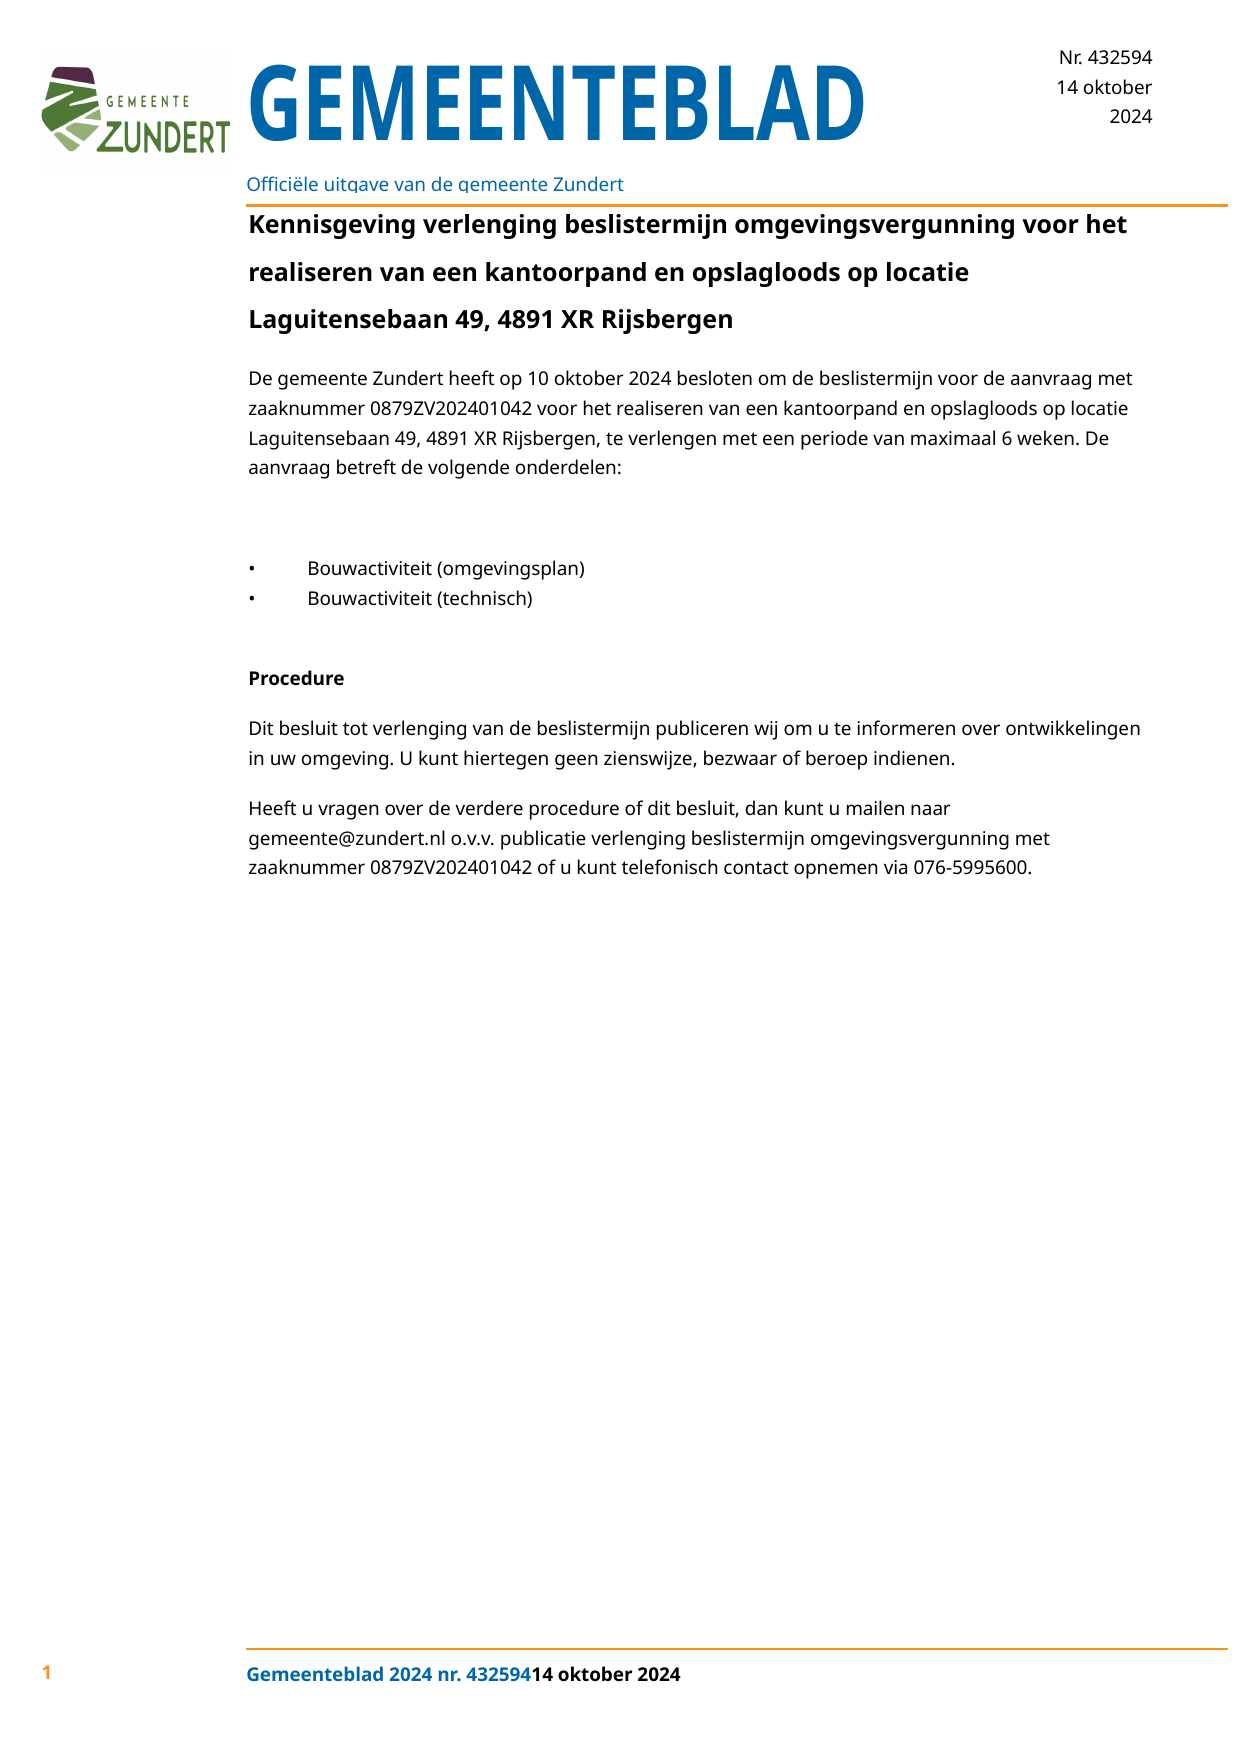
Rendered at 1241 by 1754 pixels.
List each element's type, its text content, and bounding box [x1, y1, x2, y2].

text Kennisgeving verlenging beslistermijn omgevingsvergunning voor het realiseren van een kantoorpand en opslagloods op locatie Laguitensebaan 49, 4891 XR Rijsbergen [248, 207, 1152, 336]
text Procedure [248, 665, 1152, 690]
text Heeft u vragen over de verdere procedure of dit besluit, dan kunt u mailen naar gemeente@zundert.nl o.v.v. publicatie verlenging beslistermijn omgevingsvergunning met zaaknummer 0879ZV202401042 of u kunt telefonisch contact opnemen via 076-5995600. [248, 795, 1152, 880]
list Bouwactiviteit (technisch) [248, 585, 1152, 610]
list Bouwactiviteit (omgevingsplan) [248, 555, 1152, 581]
text Dit besluit tot verlenging van de beslistermijn publiceren wij om u te informeren over ontwikkelingen in uw omgeving. U kunt hiertegen geen zienswijze, bezwaar of beroep indienen. [248, 715, 1152, 770]
text De gemeente Zundert heeft op 10 oktober 2024 besloten om de beslistermijn voor de aanvraag met zaaknummer 0879ZV202401042 voor het realiseren van een kantoorpand en opslagloods op locatie Laguitensebaan 49, 4891 XR Rijsbergen, te verlengen met een periode van maximaal 6 weken. De aanvraag betreft de volgende onderdelen: [248, 366, 1152, 480]
picture [41, 47, 231, 172]
